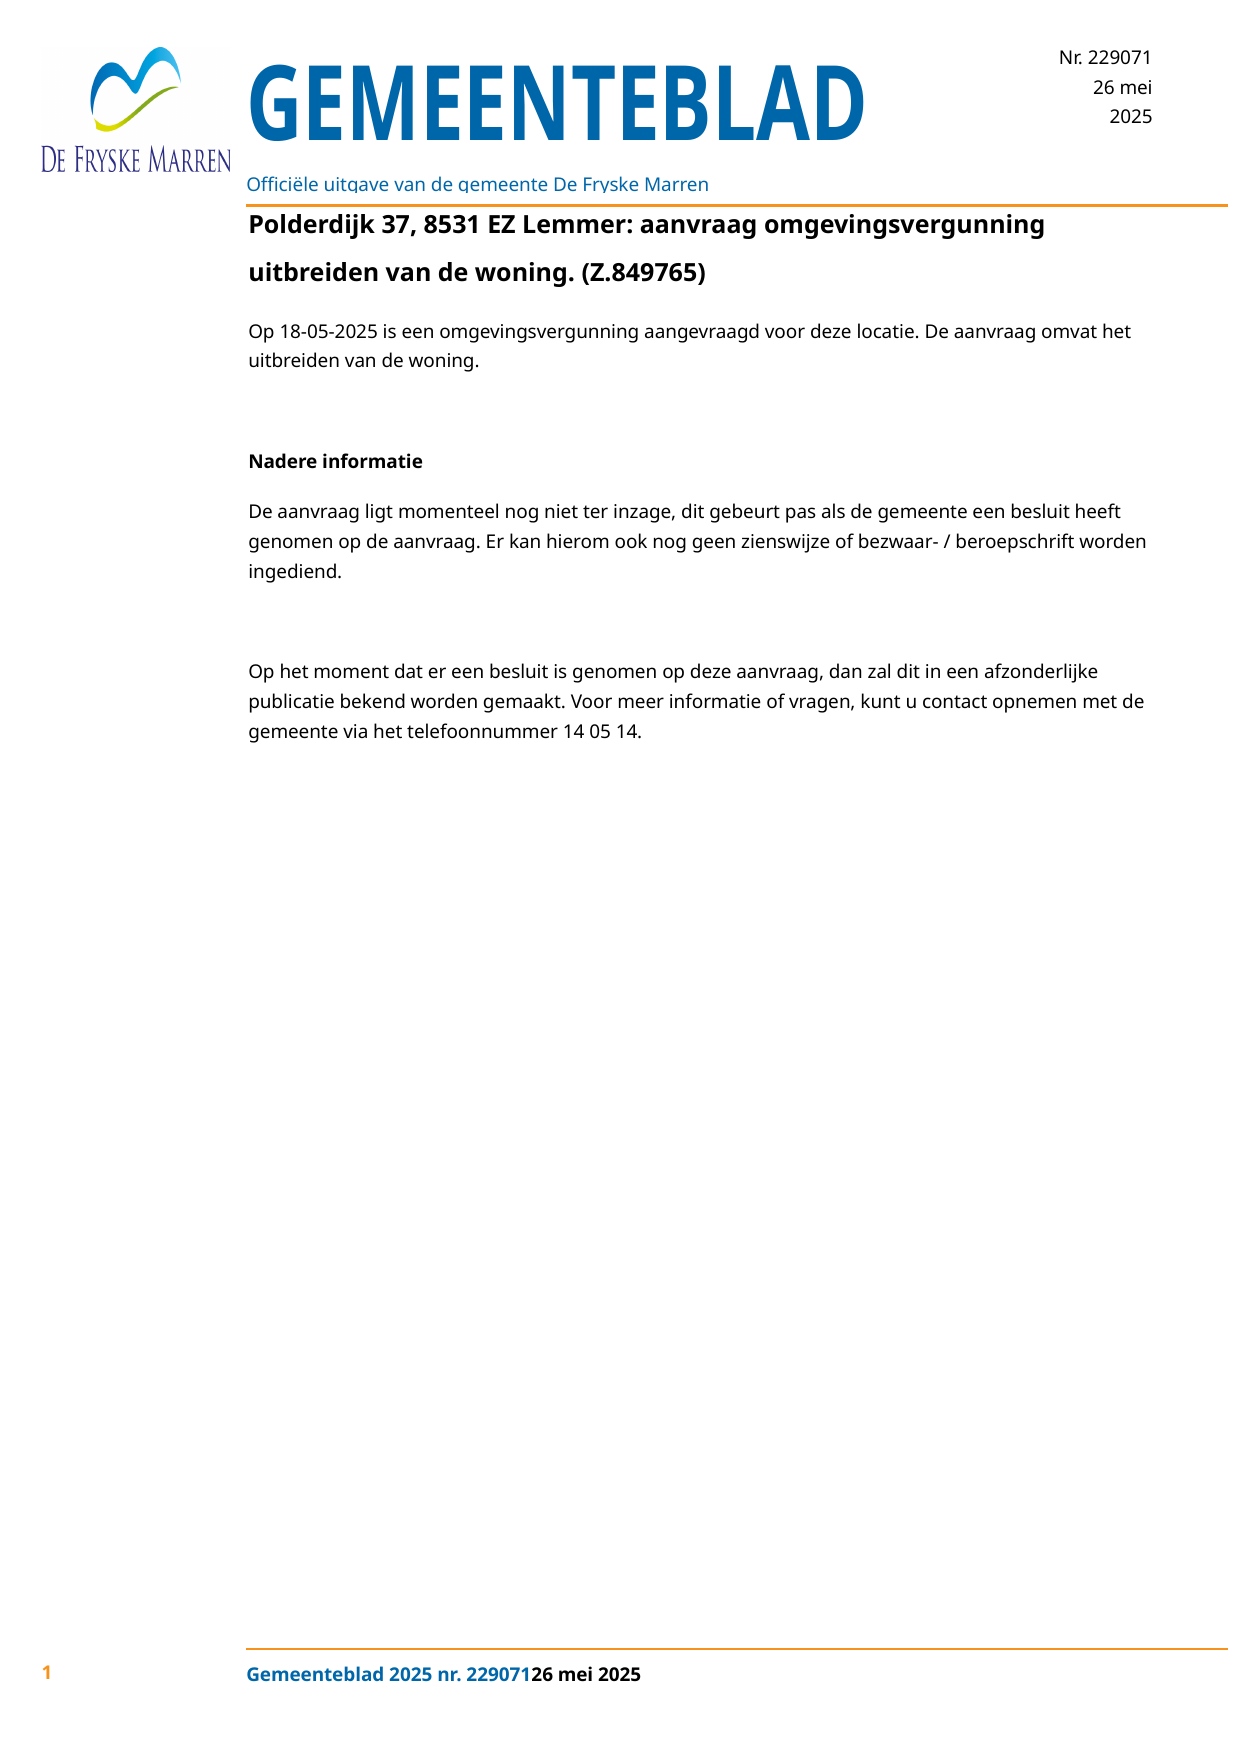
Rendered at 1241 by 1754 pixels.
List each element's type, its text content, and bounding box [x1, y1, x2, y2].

text De aanvraag ligt momenteel nog niet ter inzage, dit gebeurt pas als de gemeente een besluit heeft genomen op de aanvraag. Er kan hierom ook nog geen zienswijze of bezwaar- / beroepschrift worden ingediend. [248, 499, 1152, 584]
text Op 18-05-2025 is een omgevingsvergunning aangevraagd voor deze locatie. De aanvraag omvat het uitbreiden van de woning. [248, 318, 1152, 373]
text Polderdijk 37, 8531 EZ Lemmer: aanvraag omgevingsvergunning uitbreiden van de woning. (Z.849765) [248, 207, 1152, 288]
picture [41, 47, 231, 172]
text Nadere informatie [248, 448, 1152, 474]
text Op het moment dat er een besluit is genomen op deze aanvraag, dan zal dit in een afzonderlijke publicatie bekend worden gemaakt. Voor meer informatie of vragen, kunt u contact opnemen met de gemeente via het telefoonnummer 14 05 14. [248, 659, 1152, 744]
